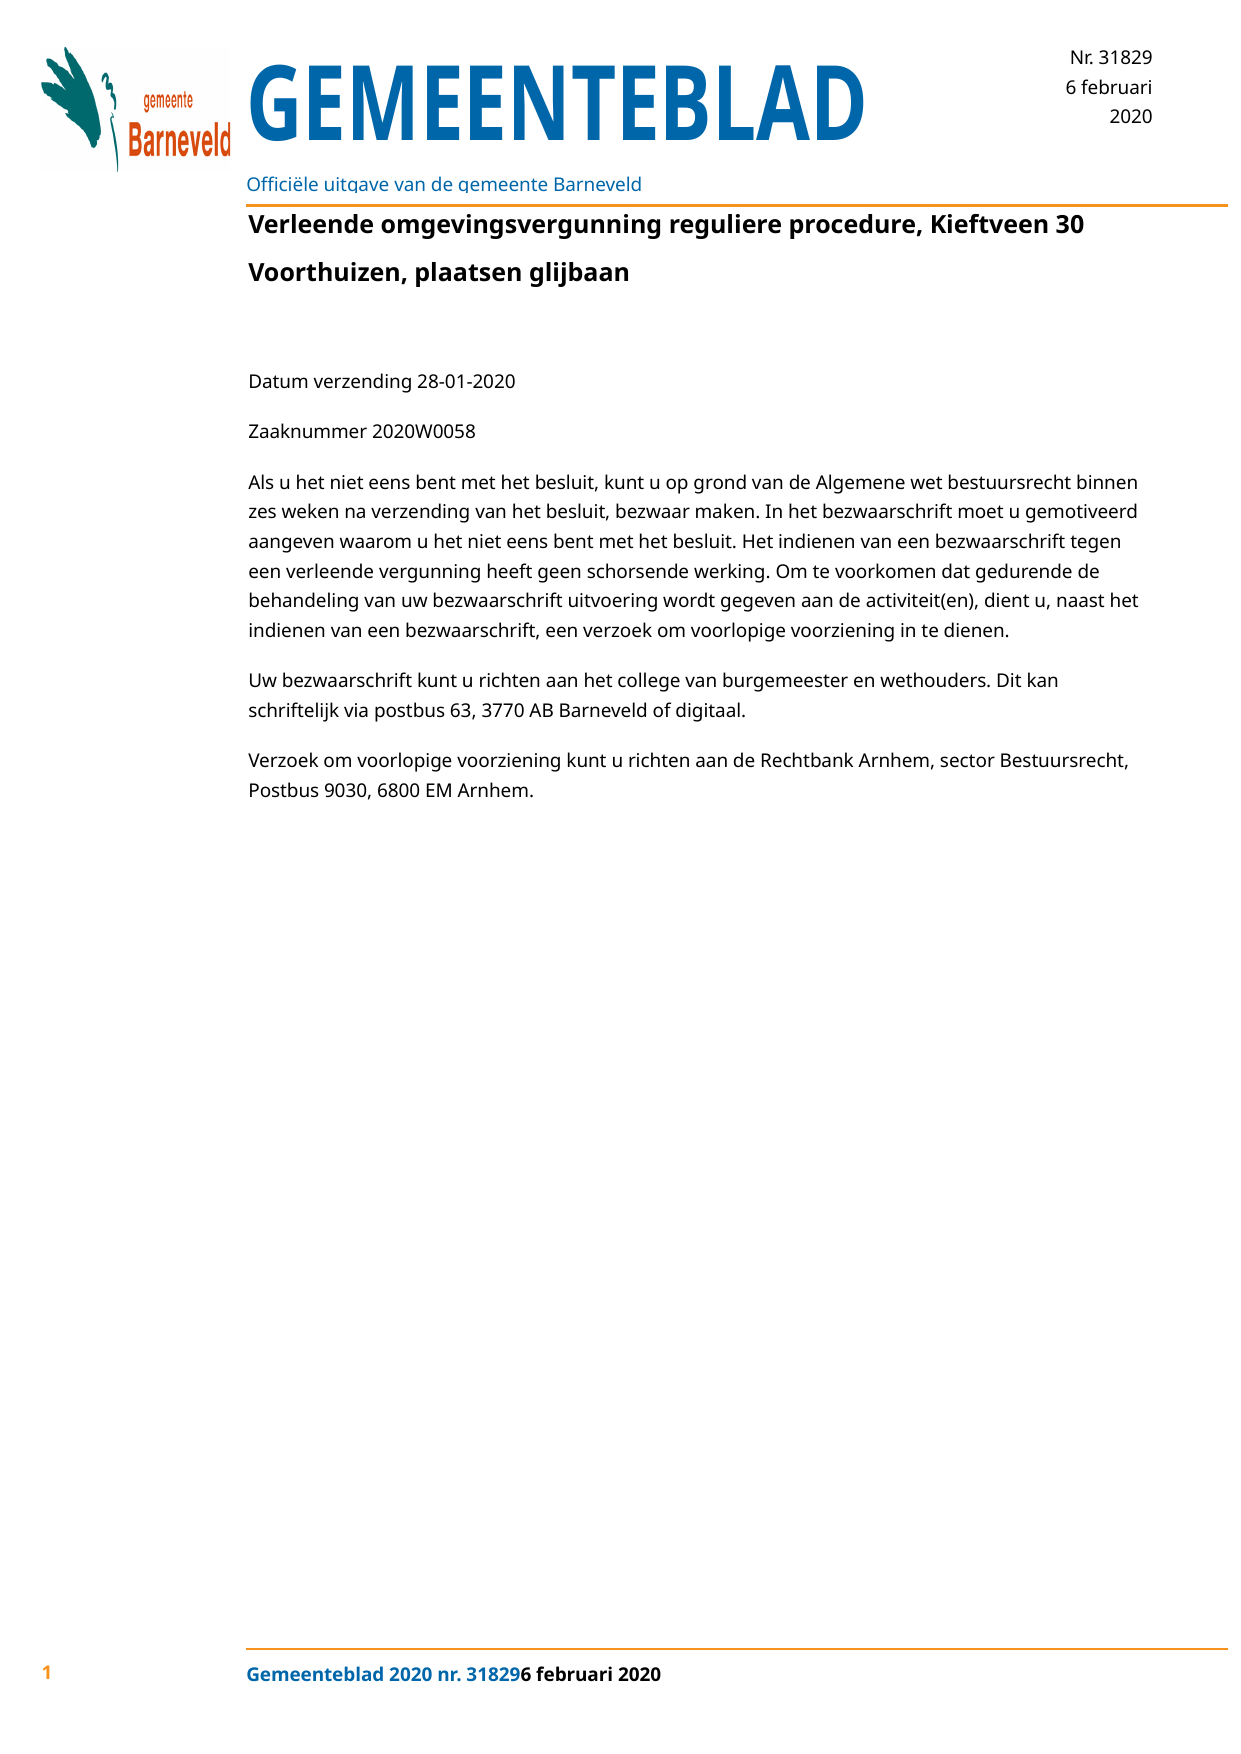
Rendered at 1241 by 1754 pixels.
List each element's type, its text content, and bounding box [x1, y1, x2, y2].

text Datum verzending 28-01-2020 [248, 368, 1152, 394]
text Verleende omgevingsvergunning reguliere procedure, Kieftveen 30 Voorthuizen, plaatsen glijbaan [248, 207, 1152, 288]
text Verzoek om voorlopige voorziening kunt u richten aan de Rechtbank Arnhem, sector Bestuursrecht, Postbus 9030, 6800 EM Arnhem. [248, 747, 1152, 803]
text Zaaknummer 2020W0058 [248, 419, 1152, 444]
text Uw bezwaarschrift kunt u richten aan het college van burgemeester en wethouders. Dit kan schriftelijk via postbus 63, 3770 AB Barneveld of digitaal. [248, 667, 1152, 723]
picture [41, 47, 231, 172]
text Als u het niet eens bent met het besluit, kunt u op grond van de Algemene wet bestuursrecht binnen zes weken na verzending van het besluit, bezwaar maken. In het bezwaarschrift moet u gemotiveerd aangeven waarom u het niet eens bent met het besluit. Het indienen van een bezwaarschrift tegen een verleende vergunning heeft geen schorsende werking. Om te voorkomen dat gedurende de behandeling van uw bezwaarschrift uitvoering wordt gegeven aan de activiteit(en), dient u, naast het indienen van een bezwaarschrift, een verzoek om voorlopige voorziening in te dienen. [248, 469, 1152, 643]
